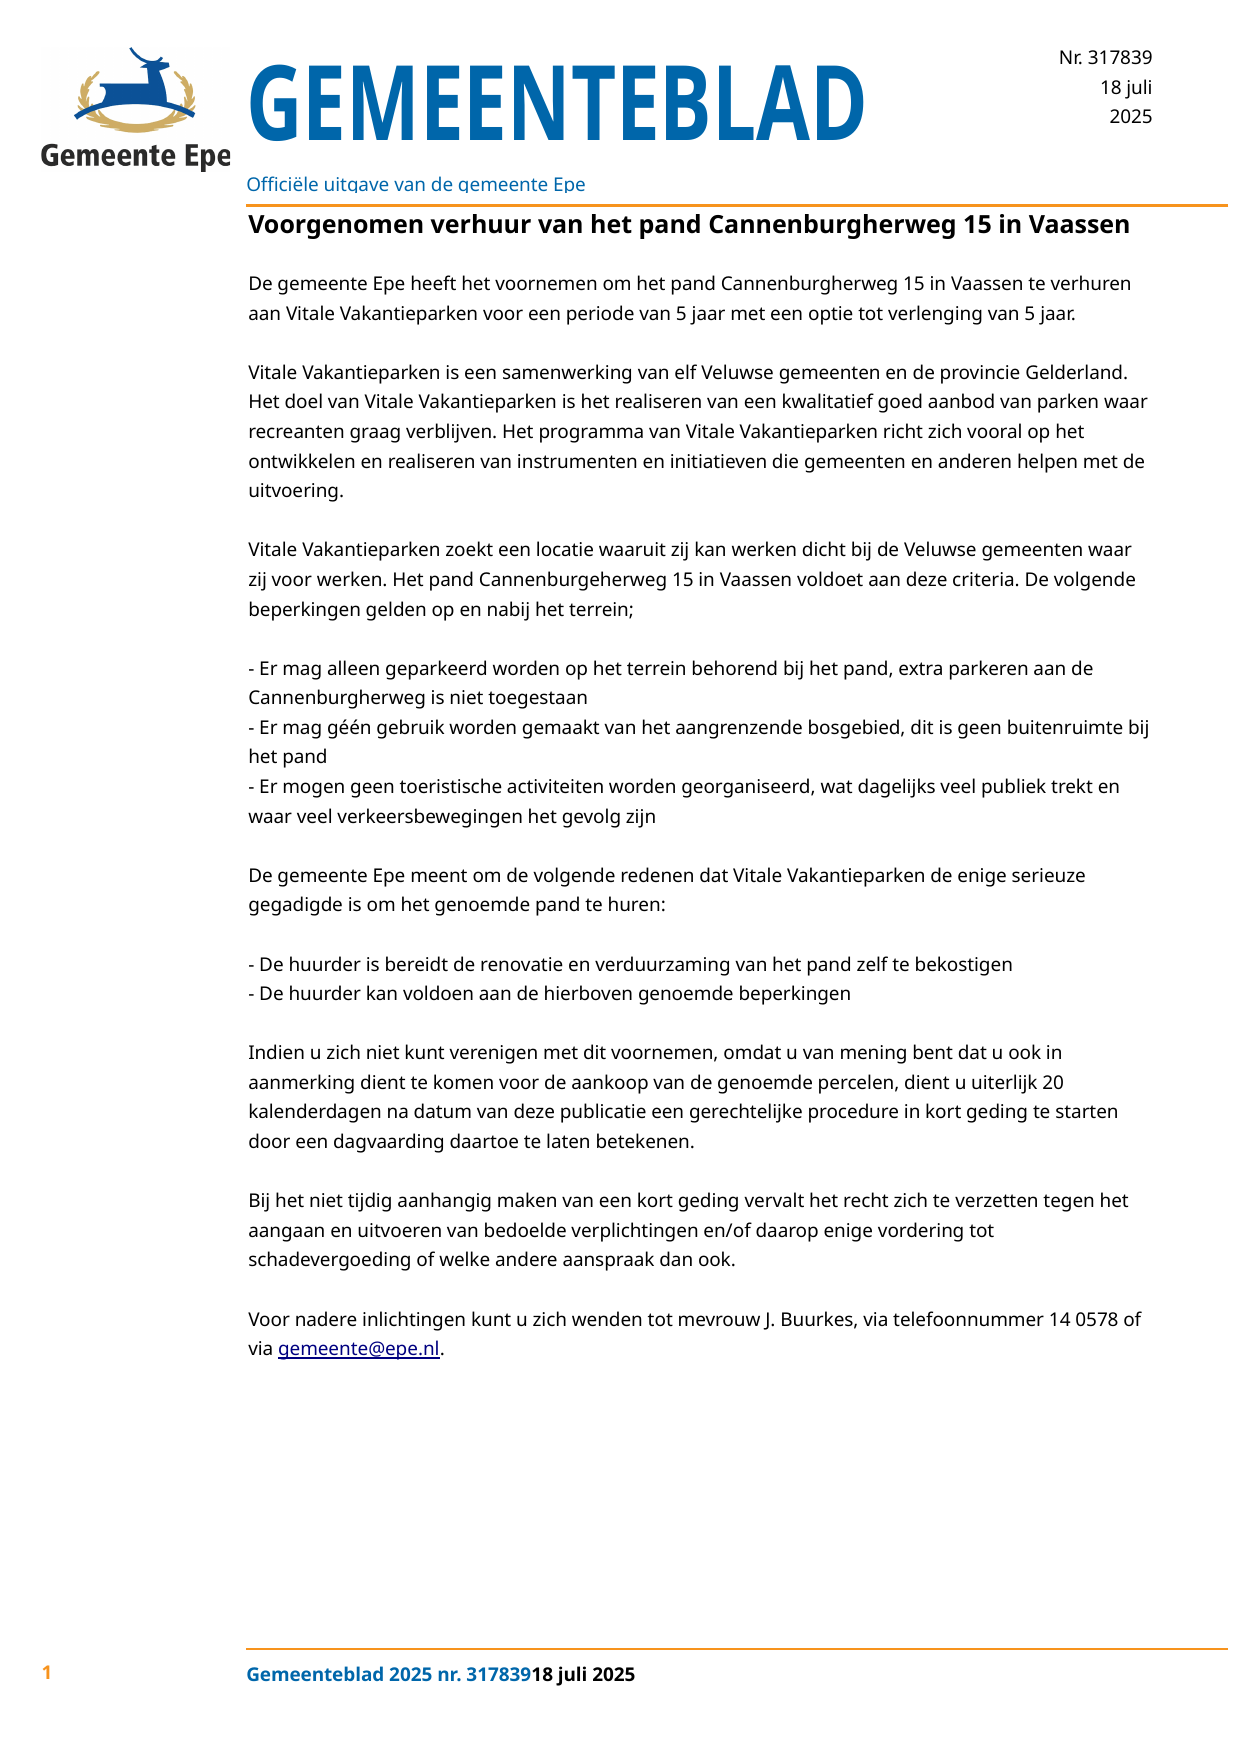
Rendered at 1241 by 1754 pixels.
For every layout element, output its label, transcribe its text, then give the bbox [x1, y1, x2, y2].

text Voor nadere inlichtingen kunt u zich wenden tot mevrouw J. Buurkes, via telefoonnummer 14 0578 of via gemeente@epe.nl. [248, 1306, 1152, 1361]
text - De huurder kan voldoen aan de hierboven genoemde beperkingen [248, 980, 1152, 1006]
text - Er mag géén gebruik worden gemaakt van het aangrenzende bosgebied, dit is geen buitenruimte bij het pand [248, 714, 1152, 769]
text - De huurder is bereidt de renovatie en verduurzaming van het pand zelf te bekostigen [248, 951, 1152, 976]
picture [41, 47, 231, 172]
text Voorgenomen verhuur van het pand Cannenburgherweg 15 in Vaassen [248, 207, 1152, 241]
text Vitale Vakantieparken zoekt een locatie waaruit zij kan werken dicht bij de Veluwse gemeenten waar zij voor werken. Het pand Cannenburgeherweg 15 in Vaassen voldoet aan deze criteria. De volgende beperkingen gelden op en nabij het terrein; [248, 537, 1152, 621]
text - Er mag alleen geparkeerd worden op het terrein behorend bij het pand, extra parkeren aan de Cannenburgherweg is niet toegestaan [248, 655, 1152, 710]
text - Er mogen geen toeristische activiteiten worden georganiseerd, wat dagelijks veel publiek trekt en waar veel verkeersbewegingen het gevolg zijn [248, 773, 1152, 828]
text Bij het niet tijdig aanhangig maken van een kort geding vervalt het recht zich te verzetten tegen het aangaan en uitvoeren van bedoelde verplichtingen en/of daarop enige vordering tot schadevergoeding of welke andere aanspraak dan ook. [248, 1187, 1152, 1272]
text De gemeente Epe heeft het voornemen om het pand Cannenburgherweg 15 in Vaassen te verhuren aan Vitale Vakantieparken voor een periode van 5 jaar met een optie tot verlenging van 5 jaar. [248, 270, 1152, 326]
text De gemeente Epe meent om de volgende redenen dat Vitale Vakantieparken de enige serieuze gegadigde is om het genoemde pand te huren: [248, 862, 1152, 917]
text Indien u zich niet kunt verenigen met dit voornemen, omdat u van mening bent dat u ook in aanmerking dient te komen voor de aankoop van de genoemde percelen, dient u uiterlijk 20 kalenderdagen na datum van deze publicatie een gerechtelijke procedure in kort geding te starten door een dagvaarding daartoe te laten betekenen. [248, 1039, 1152, 1154]
text Vitale Vakantieparken is een samenwerking van elf Veluwse gemeenten en de provincie Gelderland. Het doel van Vitale Vakantieparken is het realiseren van een kwalitatief goed aanbod van parken waar recreanten graag verblijven. Het programma van Vitale Vakantieparken richt zich vooral op het ontwikkelen en realiseren van instrumenten en initiatieven die gemeenten en anderen helpen met de uitvoering. [248, 359, 1152, 503]
